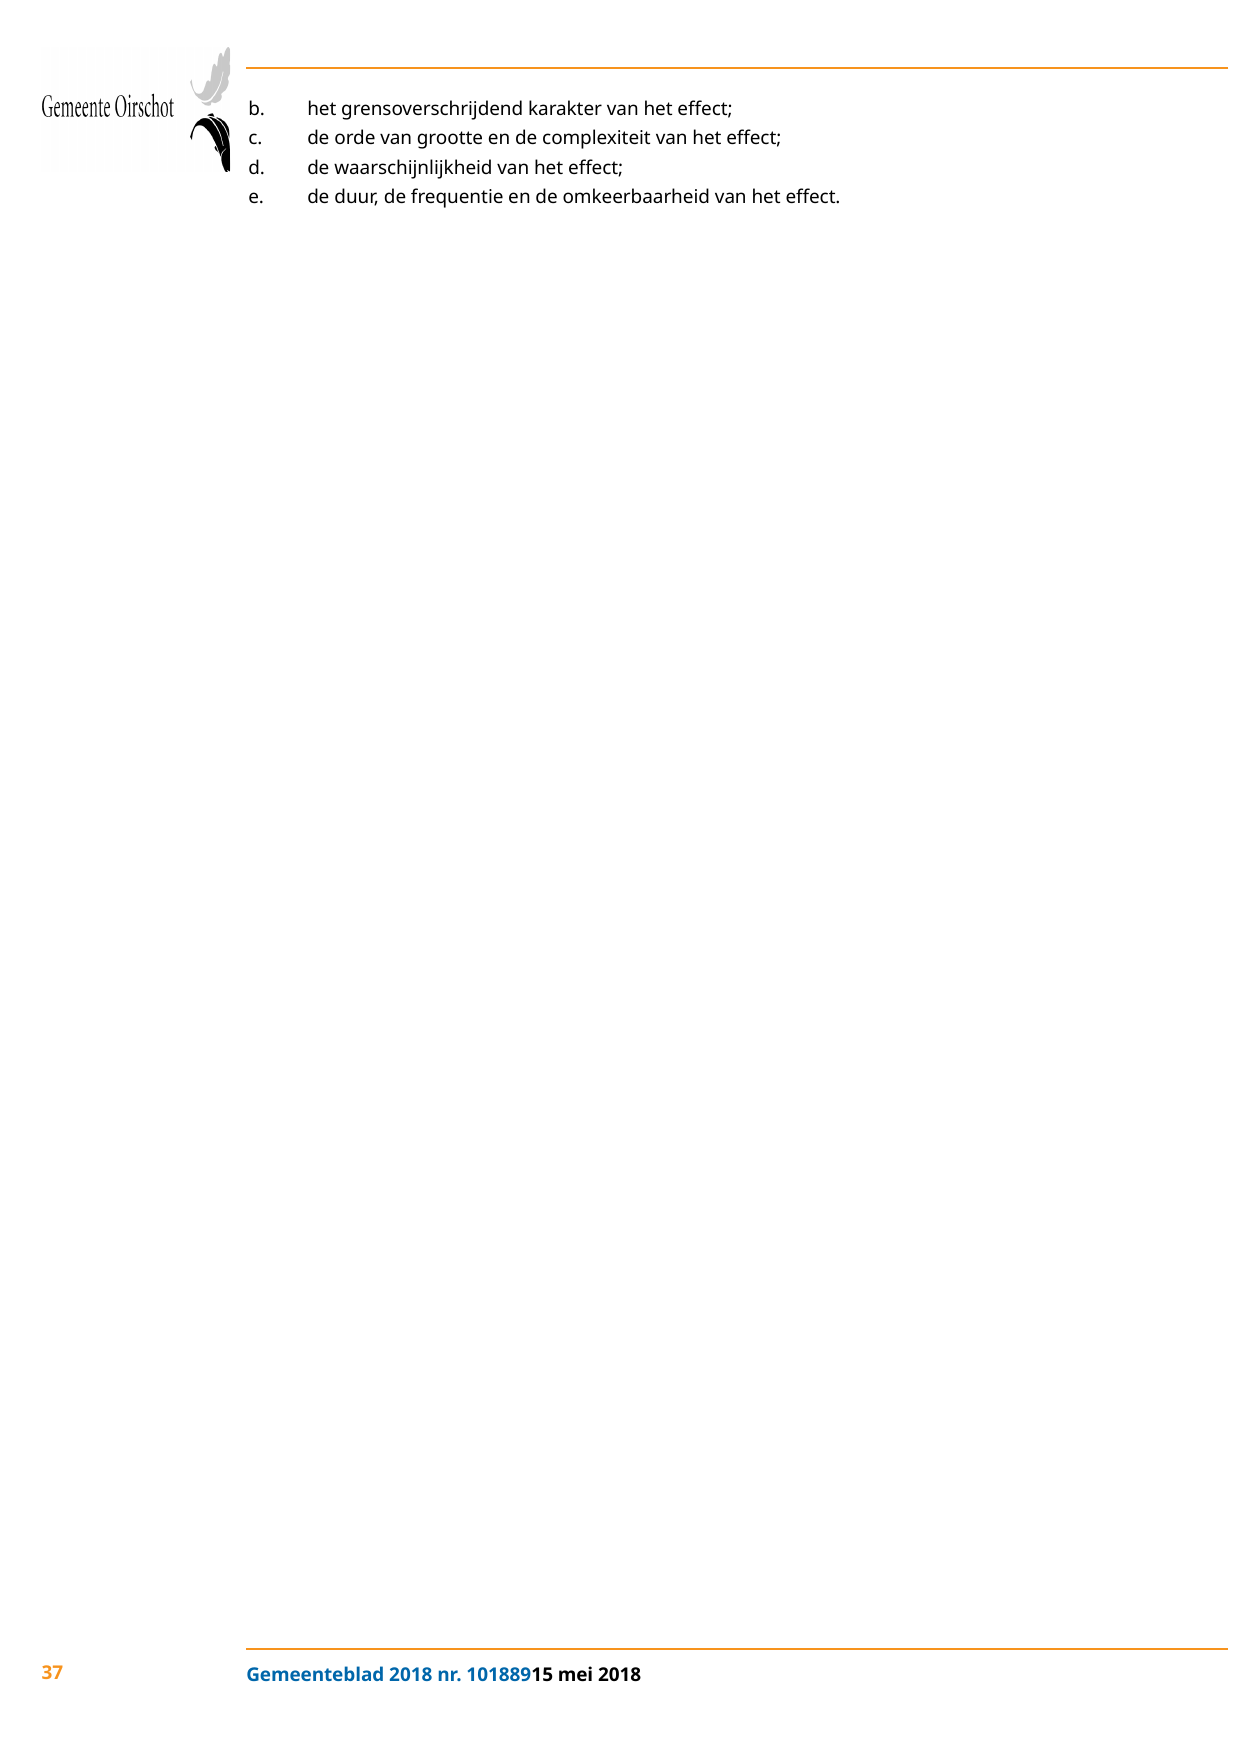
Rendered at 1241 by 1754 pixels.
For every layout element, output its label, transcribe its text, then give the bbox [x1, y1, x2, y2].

list het grensoverschrijdend karakter van het effect; [248, 95, 1152, 121]
list de orde van grootte en de complexiteit van het effect; [248, 124, 1152, 150]
list de duur, de frequentie en de omkeerbaarheid van het effect. [248, 183, 1152, 209]
picture [41, 47, 231, 172]
list de waarschijnlijkheid van het effect; [248, 154, 1152, 180]
